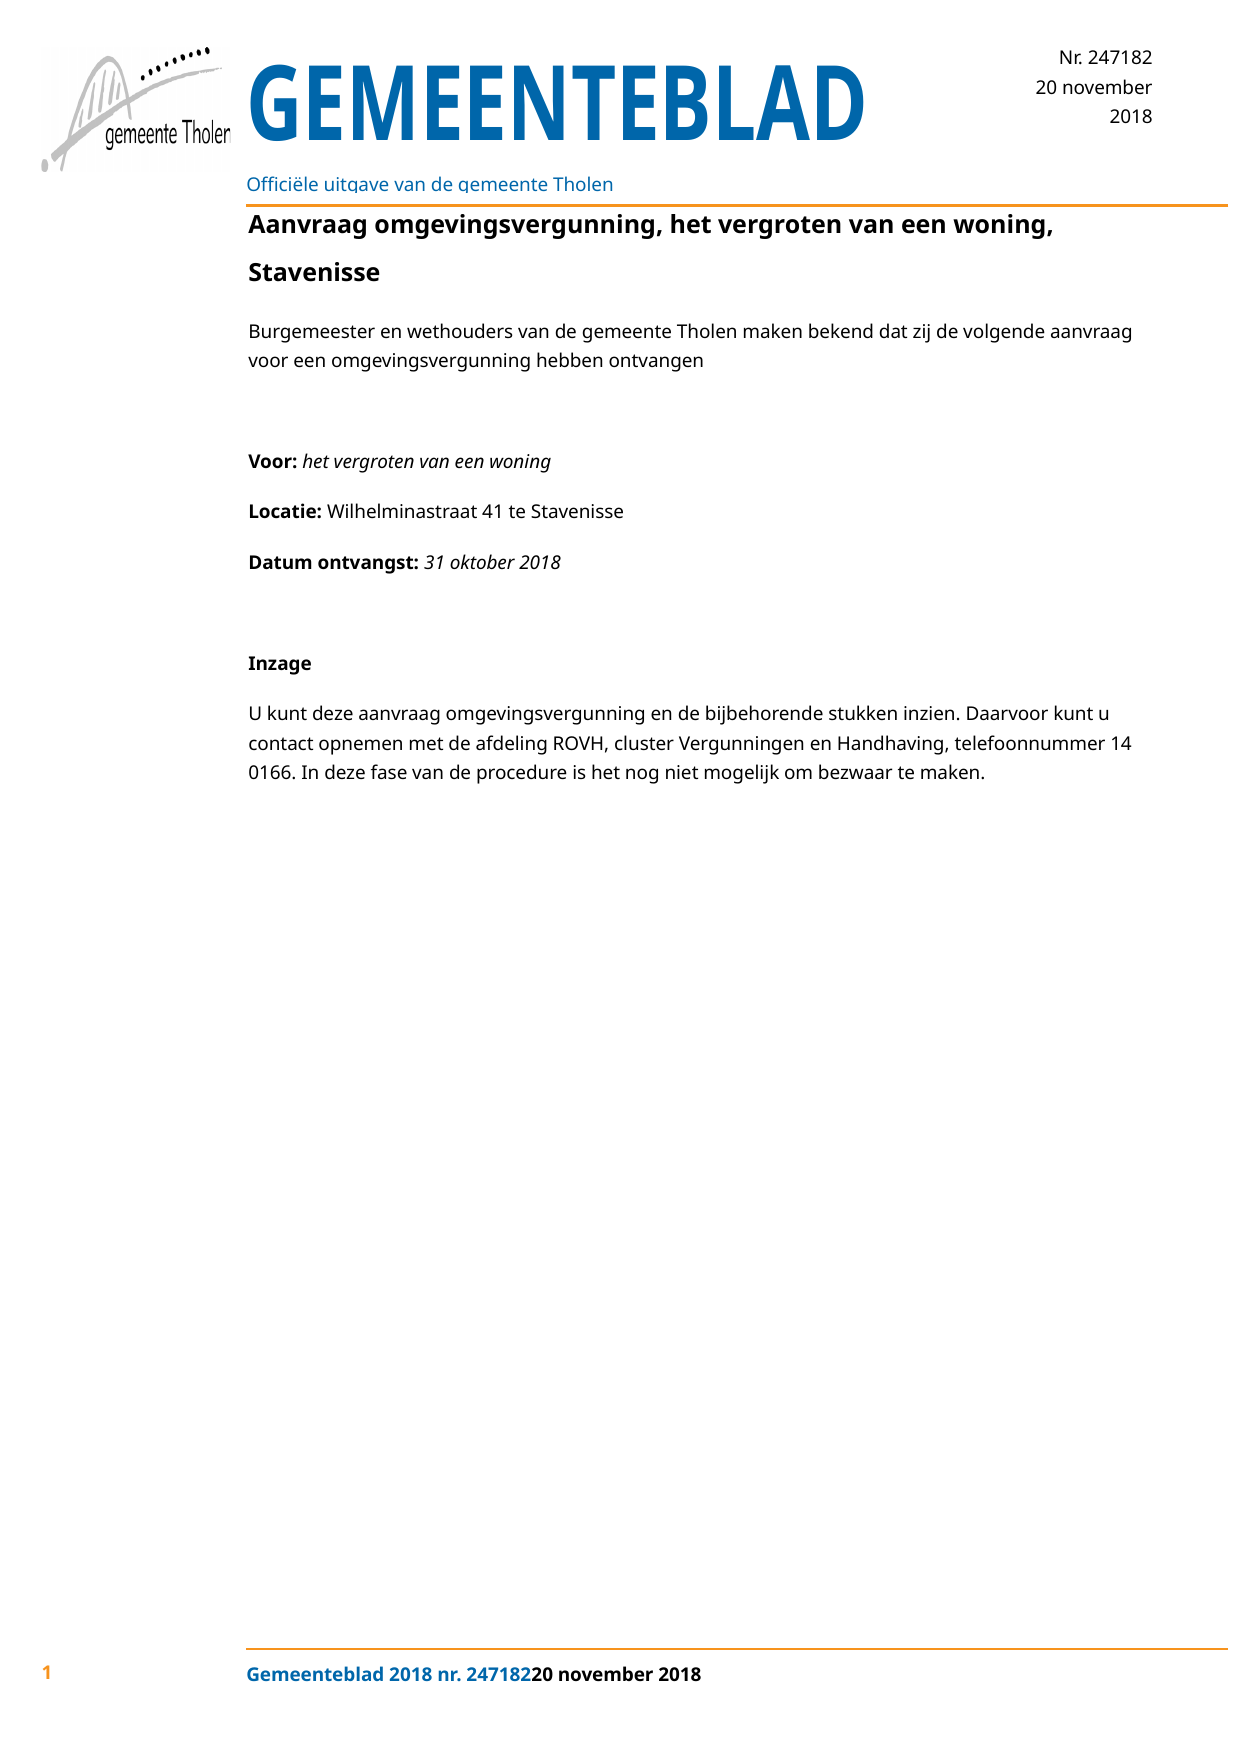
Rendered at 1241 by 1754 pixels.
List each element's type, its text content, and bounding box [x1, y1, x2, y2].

text Datum ontvangst: 31 oktober 2018 [248, 549, 1152, 575]
text Inzage [248, 650, 1152, 676]
text U kunt deze aanvraag omgevingsvergunning en de bijbehorende stukken inzien. Daarvoor kunt u contact opnemen met de afdeling ROVH, cluster Vergunningen en Handhaving, telefoonnummer 14 0166. In deze fase van de procedure is het nog niet mogelijk om bezwaar te maken. [248, 700, 1152, 785]
picture [41, 47, 231, 172]
text Aanvraag omgevingsvergunning, het vergroten van een woning, Stavenisse [248, 207, 1152, 288]
text Burgemeester en wethouders van de gemeente Tholen maken bekend dat zij de volgende aanvraag voor een omgevingsvergunning hebben ontvangen [248, 318, 1152, 373]
text Voor: het vergroten van een woning [248, 448, 1152, 474]
text Locatie: Wilhelminastraat 41 te Stavenisse [248, 499, 1152, 524]
